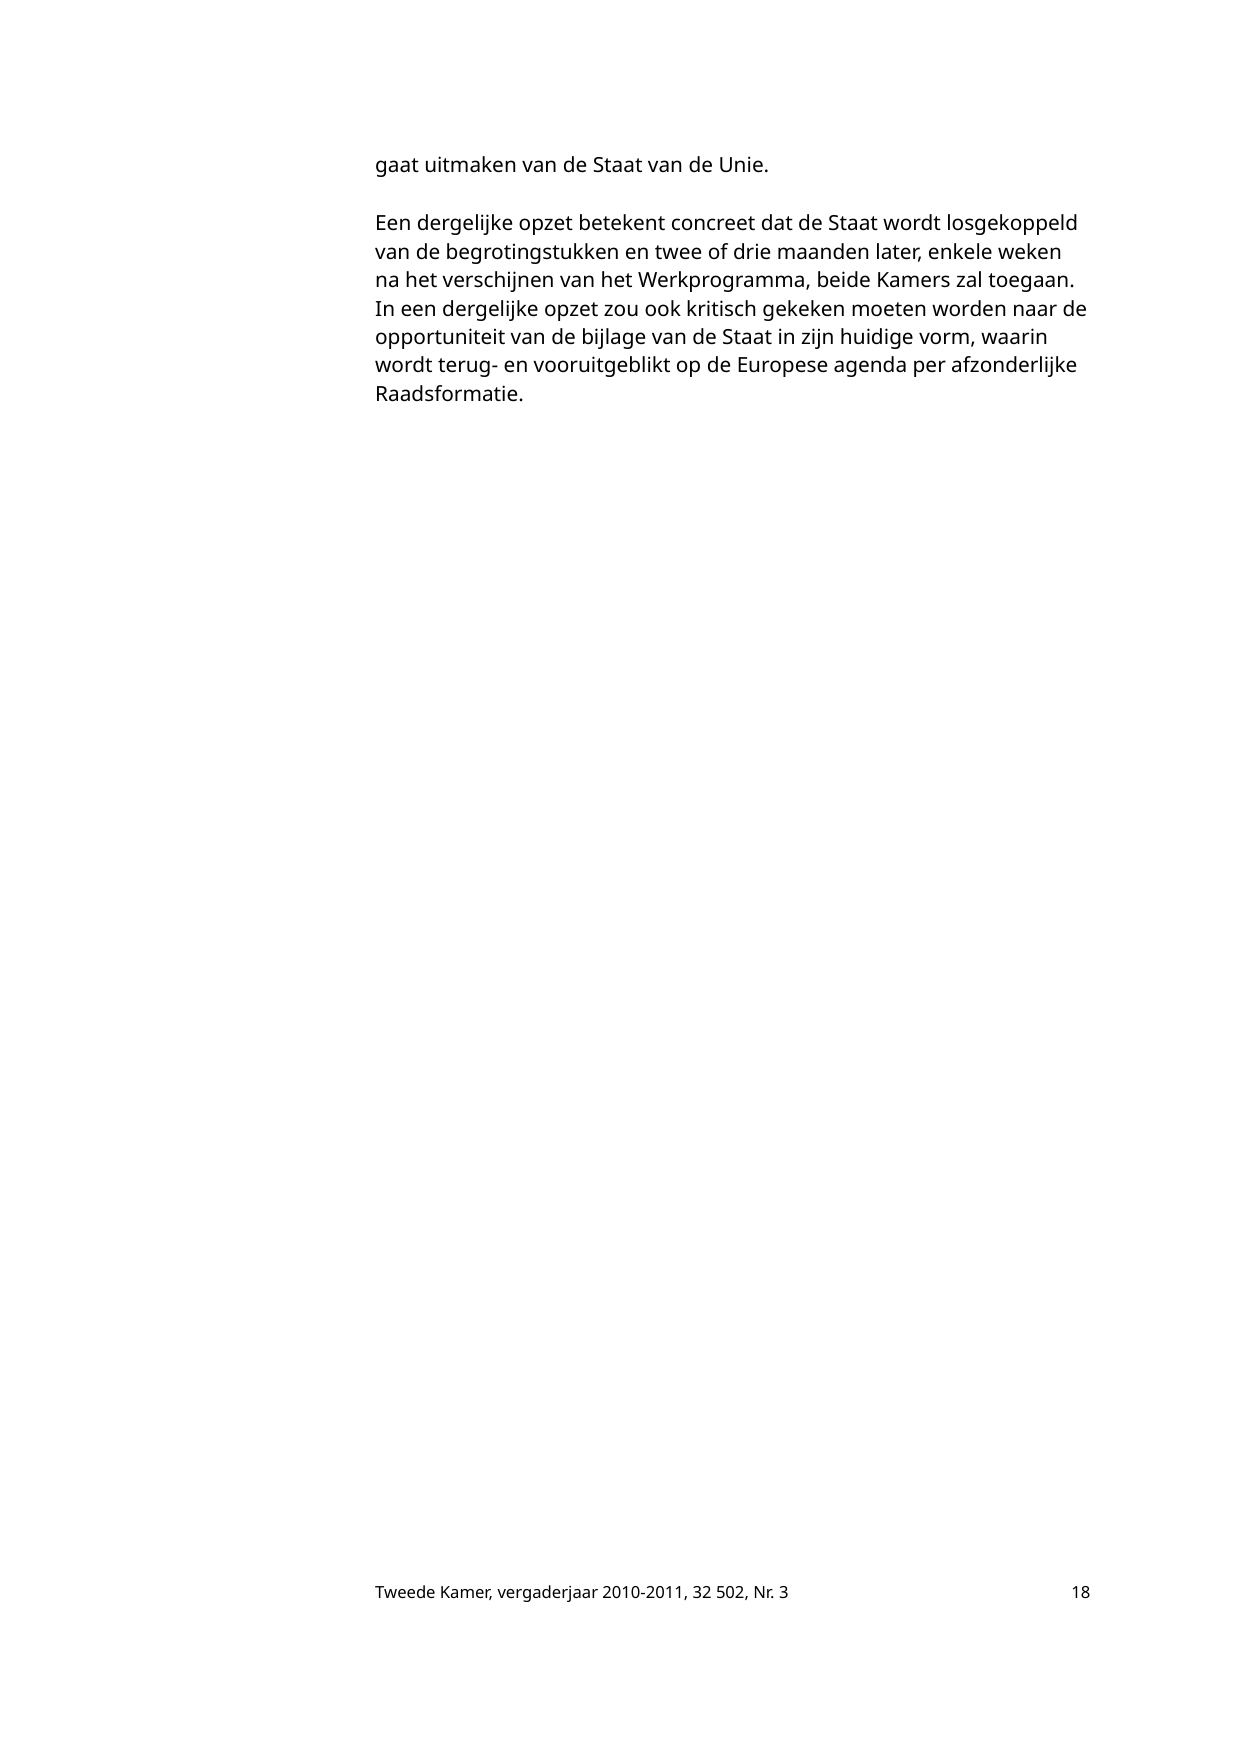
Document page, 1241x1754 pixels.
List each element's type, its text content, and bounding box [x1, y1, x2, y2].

text Een dergelijke opzet betekent concreet dat de Staat wordt losgekoppeld van de begrotingstukken en twee of drie maanden later, enkele weken na het verschijnen van het Werkprogramma, beide Kamers zal toegaan. In een dergelijke opzet zou ook kritisch gekeken moeten worden naar de opportuniteit van de bijlage van de Staat in zijn huidige vorm, waarin wordt terug- en vooruitgeblikt op de Europese agenda per afzonderlijke Raadsformatie. [375, 208, 1090, 407]
text gaat uitmaken van de Staat van de Unie. [375, 150, 1090, 178]
